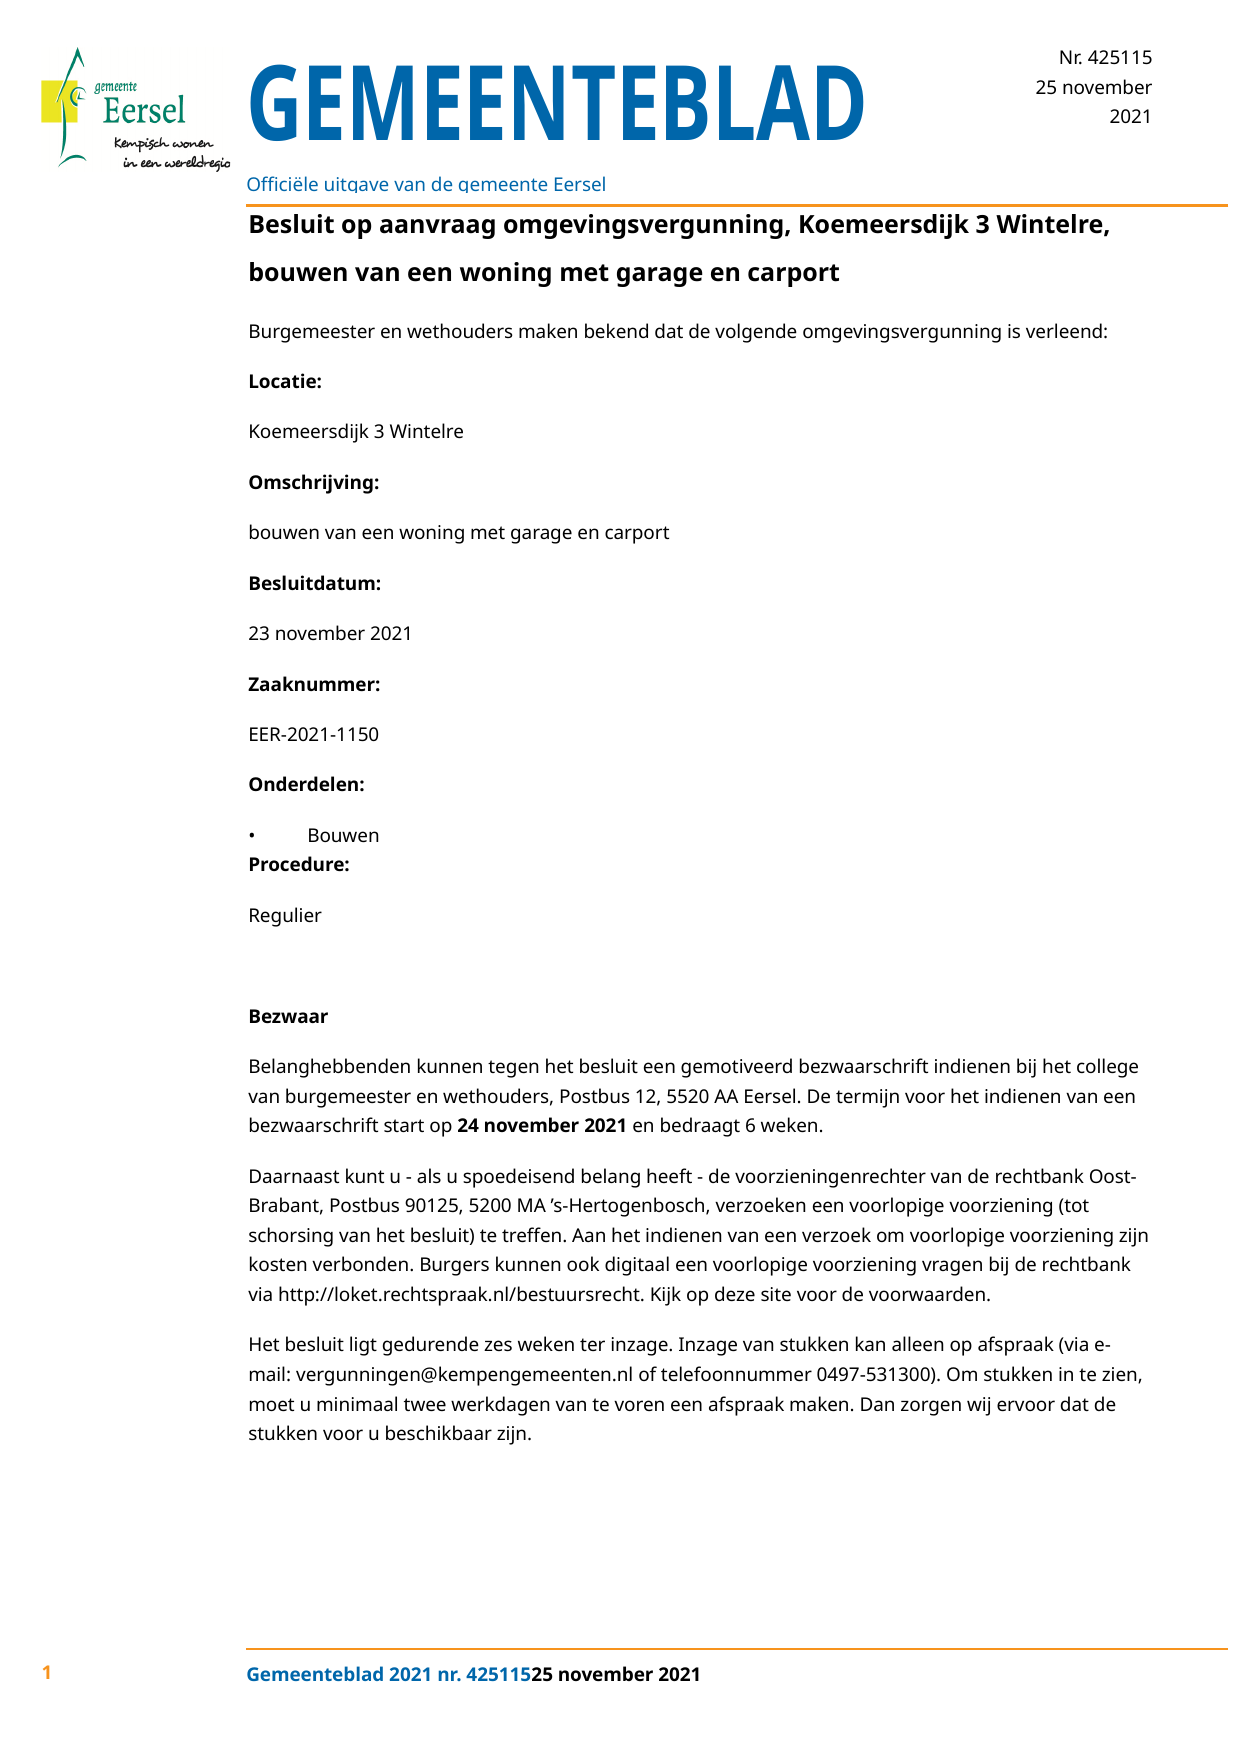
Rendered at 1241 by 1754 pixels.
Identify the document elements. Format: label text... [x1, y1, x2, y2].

list Bouwen [248, 822, 1152, 848]
text 23 november 2021 [248, 620, 1152, 646]
picture [41, 47, 231, 172]
text Bezwaar [248, 1003, 1152, 1029]
text Belanghebbenden kunnen tegen het besluit een gemotiveerd bezwaarschrift indienen bij het college van burgemeester en wethouders, Postbus 12, 5520 AA Eersel. De termijn voor het indienen van een bezwaarschrift start op 24 november 2021 en bedraagt 6 weken. [248, 1053, 1152, 1138]
text Daarnaast kunt u - als u spoedeisend belang heeft - de voorzieningenrechter van de rechtbank Oost-Brabant, Postbus 90125, 5200 MA ’s-Hertogenbosch, verzoeken een voorlopige voorziening (tot schorsing van het besluit) te treffen. Aan het indienen van een verzoek om voorlopige voorziening zijn kosten verbonden. Burgers kunnen ook digitaal een voorlopige voorziening vragen bij de rechtbank via http://loket.rechtspraak.nl/bestuursrecht. Kijk op deze site voor de voorwaarden. [248, 1163, 1152, 1307]
text Regulier [248, 902, 1152, 928]
text Zaaknummer: [248, 671, 1152, 697]
text Procedure: [248, 852, 1152, 877]
text Het besluit ligt gedurende zes weken ter inzage. Inzage van stukken kan alleen op afspraak (via e-mail: vergunningen@kempengemeenten.nl of telefoonnummer 0497-531300). Om stukken in te zien, moet u minimaal twee werkdagen van te voren een afspraak maken. Dan zorgen wij ervoor dat de stukken voor u beschikbaar zijn. [248, 1332, 1152, 1446]
text Burgemeester en wethouders maken bekend dat de volgende omgevingsvergunning is verleend: [248, 318, 1152, 344]
text EER-2021-1150 [248, 721, 1152, 747]
text Besluit op aanvraag omgevingsvergunning, Koemeersdijk 3 Wintelre, bouwen van een woning met garage en carport [248, 207, 1152, 288]
text Locatie: [248, 368, 1152, 394]
text bouwen van een woning met garage en carport [248, 519, 1152, 545]
text Onderdelen: [248, 772, 1152, 797]
text Omschrijving: [248, 469, 1152, 495]
text Besluitdatum: [248, 570, 1152, 596]
text Koemeersdijk 3 Wintelre [248, 419, 1152, 444]
